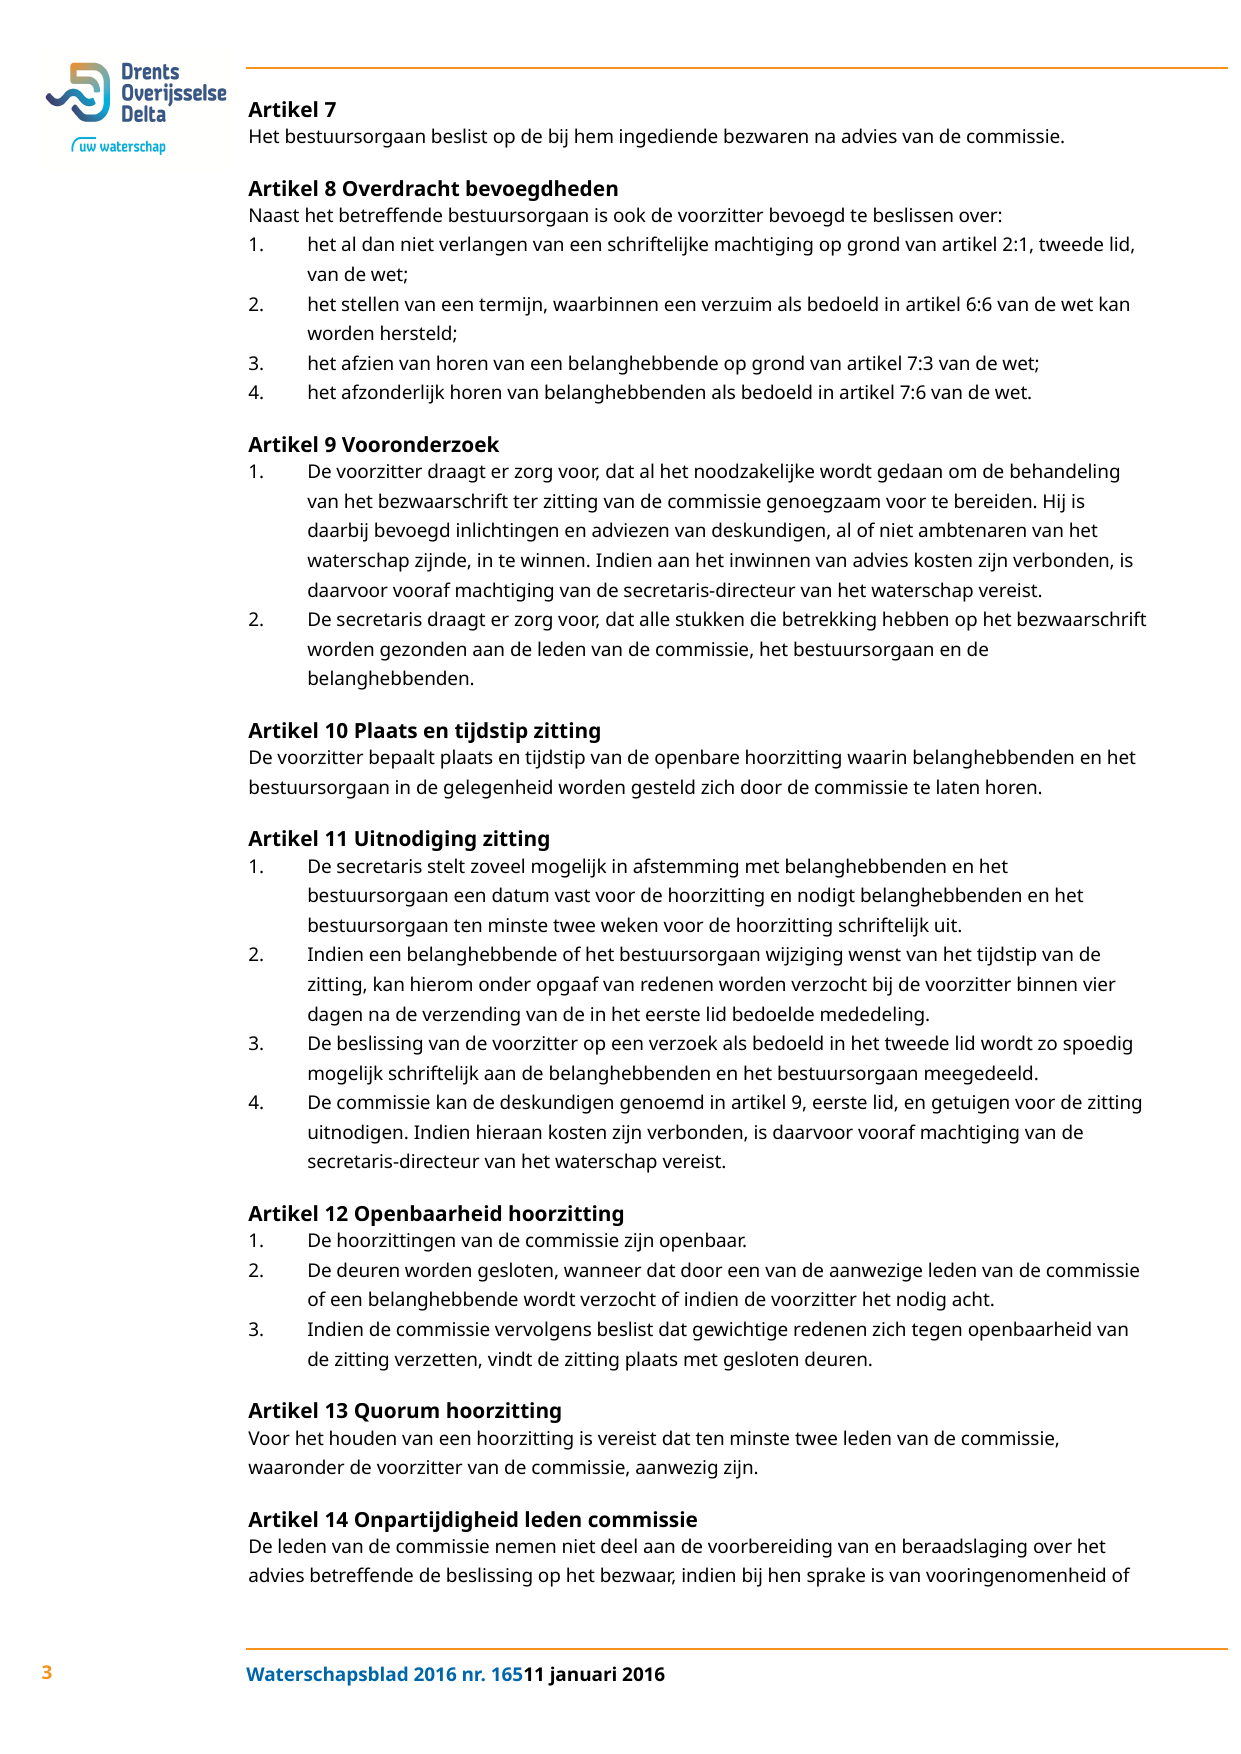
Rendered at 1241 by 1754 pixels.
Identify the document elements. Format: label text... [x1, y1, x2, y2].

list De secretaris stelt zoveel mogelijk in afstemming met belanghebbenden en het bestuursorgaan een datum vast voor de hoorzitting en nodigt belanghebbenden en het bestuursorgaan ten minste twee weken voor de hoorzitting schriftelijk uit. [248, 853, 1152, 938]
text Artikel 13 Quorum hoorzitting [248, 1396, 1152, 1425]
list De deuren worden gesloten, wanneer dat door een van de aanwezige leden van de commissie of een belanghebbende wordt verzocht of indien de voorzitter het nodig acht. [248, 1257, 1152, 1312]
text Het bestuursorgaan beslist op de bij hem ingediende bezwaren na advies van de commissie. [248, 123, 1152, 149]
list De beslissing van de voorzitter op een verzoek als bedoeld in het tweede lid wordt zo spoedig mogelijk schriftelijk aan de belanghebbenden en het bestuursorgaan meegedeeld. [248, 1030, 1152, 1086]
text De leden van de commissie nemen niet deel aan de voorbereiding van en beraadslaging over het advies betreffende de beslissing op het bezwaar, indien bij hen sprake is van vooringenomenheid of [248, 1533, 1152, 1588]
list het al dan niet verlangen van een schriftelijke machtiging op grond van artikel 2:1, tweede lid, van de wet; [248, 232, 1152, 287]
text Artikel 11 Uitnodiging zitting [248, 824, 1152, 853]
text Artikel 7 [248, 95, 1152, 123]
list Indien de commissie vervolgens beslist dat gewichtige redenen zich tegen openbaarheid van de zitting verzetten, vindt de zitting plaats met gesloten deuren. [248, 1316, 1152, 1372]
text Artikel 9 Vooronderzoek [248, 430, 1152, 458]
text Artikel 8 Overdracht bevoegdheden [248, 174, 1152, 202]
text Artikel 10 Plaats en tijdstip zitting [248, 716, 1152, 744]
text Voor het houden van een hoorzitting is vereist dat ten minste twee leden van de commissie, waaronder de voorzitter van de commissie, aanwezig zijn. [248, 1425, 1152, 1480]
text Artikel 12 Openbaarheid hoorzitting [248, 1199, 1152, 1227]
text Artikel 14 Onpartijdigheid leden commissie [248, 1505, 1152, 1533]
list De secretaris draagt er zorg voor, dat alle stukken die betrekking hebben op het bezwaarschrift worden gezonden aan de leden van de commissie, het bestuursorgaan en de belanghebbenden. [248, 606, 1152, 691]
list De hoorzittingen van de commissie zijn openbaar. [248, 1227, 1152, 1253]
list het afzien van horen van een belanghebbende op grond van artikel 7:3 van de wet; [248, 350, 1152, 376]
text Naast het betreffende bestuursorgaan is ook de voorzitter bevoegd te beslissen over: [248, 202, 1152, 228]
list Indien een belanghebbende of het bestuursorgaan wijziging wenst van het tijdstip van de zitting, kan hierom onder opgaaf van redenen worden verzocht bij de voorzitter binnen vier dagen na de verzending van de in het eerste lid bedoelde mededeling. [248, 942, 1152, 1026]
picture [41, 47, 231, 172]
list De voorzitter draagt er zorg voor, dat al het noodzakelijke wordt gedaan om de behandeling van het bezwaarschrift ter zitting van de commissie genoegzaam voor te bereiden. Hij is daarbij bevoegd inlichtingen en adviezen van deskundigen, al of niet ambtenaren van het waterschap zijnde, in te winnen. Indien aan het inwinnen van advies kosten zijn verbonden, is daarvoor vooraf machtiging van de secretaris-directeur van het waterschap vereist. [248, 458, 1152, 602]
list het afzonderlijk horen van belanghebbenden als bedoeld in artikel 7:6 van de wet. [248, 379, 1152, 405]
list het stellen van een termijn, waarbinnen een verzuim als bedoeld in artikel 6:6 van de wet kan worden hersteld; [248, 291, 1152, 346]
text De voorzitter bepaalt plaats en tijdstip van de openbare hoorzitting waarin belanghebbenden en het bestuursorgaan in de gelegenheid worden gesteld zich door de commissie te laten horen. [248, 744, 1152, 800]
list De commissie kan de deskundigen genoemd in artikel 9, eerste lid, en getuigen voor de zitting uitnodigen. Indien hieraan kosten zijn verbonden, is daarvoor vooraf machtiging van de secretaris-directeur van het waterschap vereist. [248, 1089, 1152, 1174]
